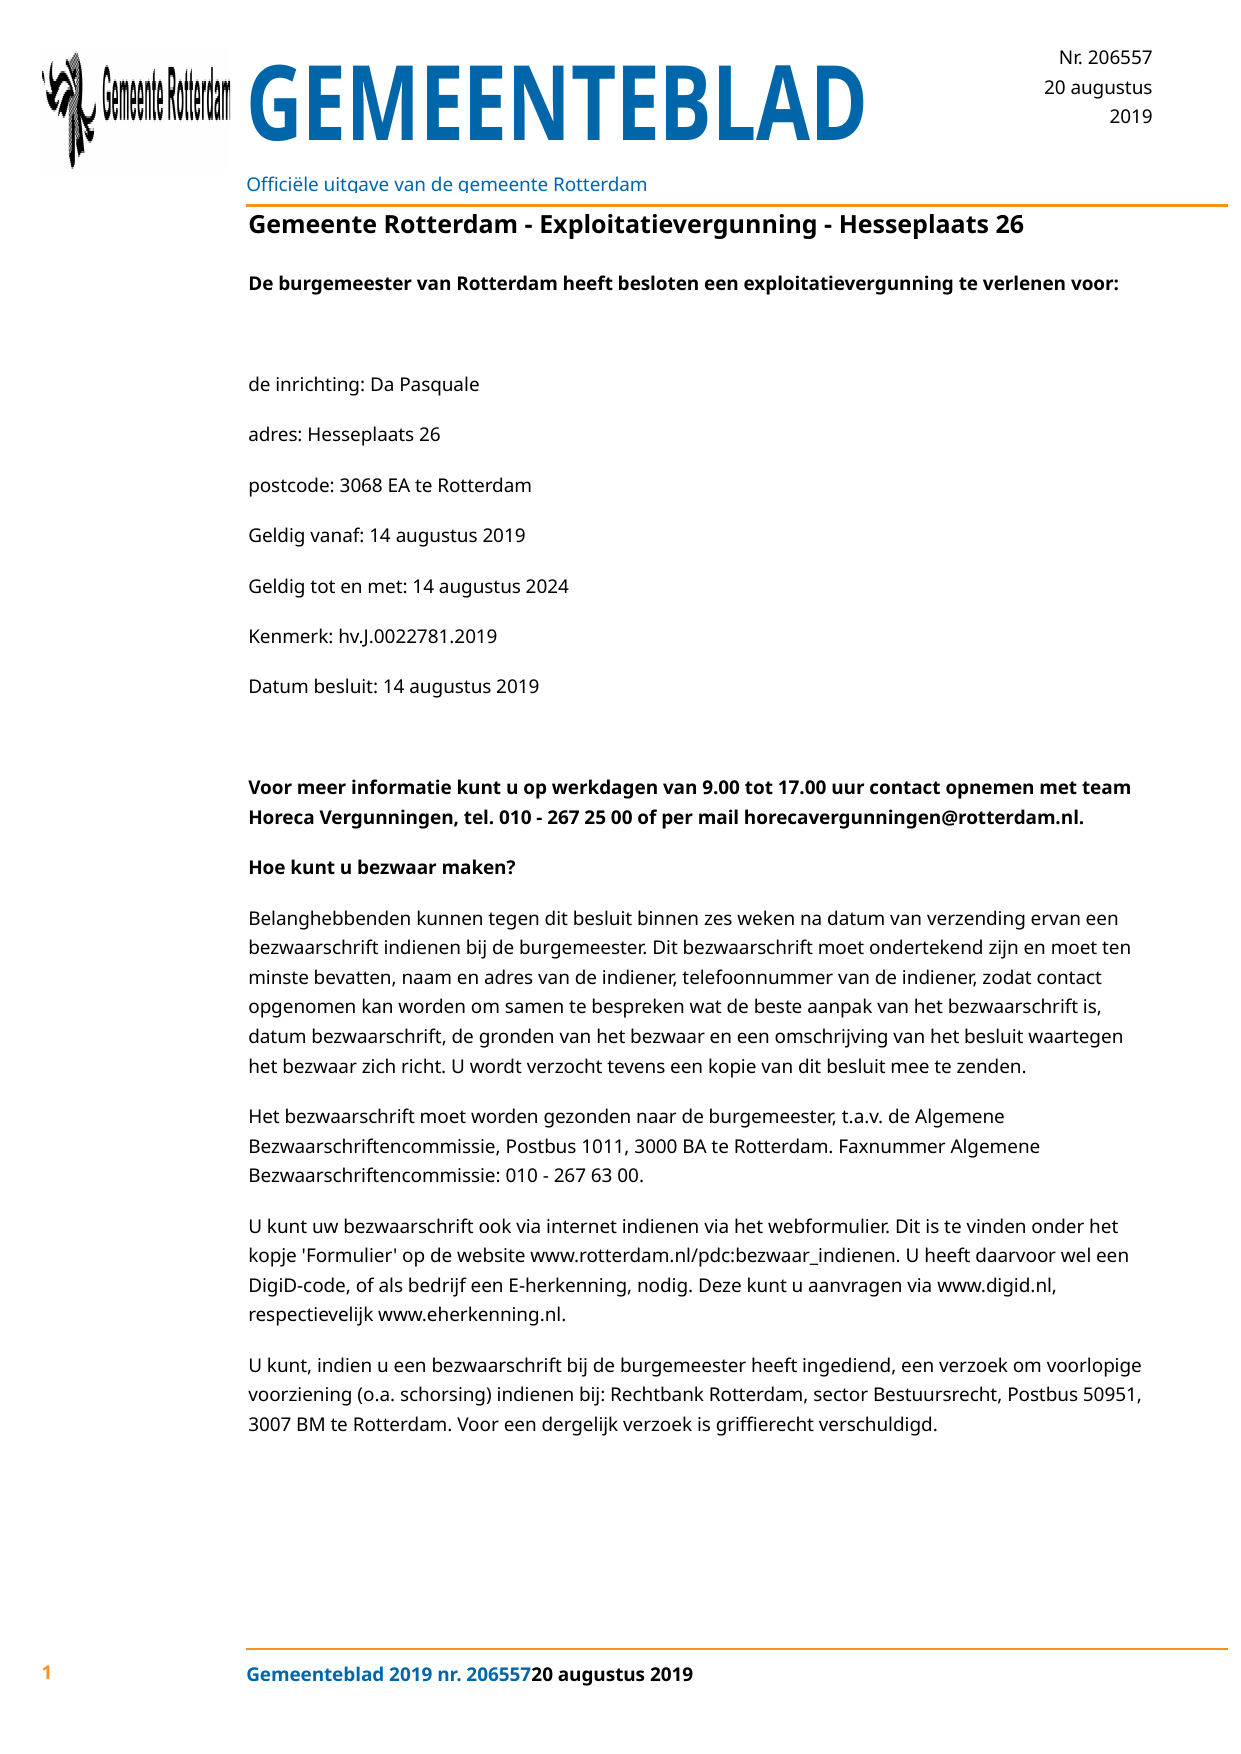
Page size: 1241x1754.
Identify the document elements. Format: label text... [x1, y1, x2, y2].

text Kenmerk: hv.J.0022781.2019 [248, 623, 1152, 649]
text Belanghebbenden kunnen tegen dit besluit binnen zes weken na datum van verzending ervan een bezwaarschrift indienen bij de burgemeester. Dit bezwaarschrift moet ondertekend zijn en moet ten minste bevatten, naam en adres van de indiener, telefoonnummer van de indiener, zodat contact opgenomen kan worden om samen te bespreken wat de beste aanpak van het bezwaarschrift is, datum bezwaarschrift, de gronden van het bezwaar en een omschrijving van het besluit waartegen het bezwaar zich richt. U wordt verzocht tevens een kopie van dit besluit mee te zenden. [248, 905, 1152, 1078]
text Voor meer informatie kunt u op werkdagen van 9.00 tot 17.00 uur contact opnemen met team Horeca Vergunningen, tel. 010 - 267 25 00 of per mail horecavergunningen@rotterdam.nl. [248, 774, 1152, 830]
text Geldig tot en met: 14 augustus 2024 [248, 573, 1152, 598]
text Geldig vanaf: 14 augustus 2019 [248, 522, 1152, 548]
text U kunt, indien u een bezwaarschrift bij de burgemeester heeft ingediend, een verzoek om voorlopige voorziening (o.a. schorsing) indienen bij: Rechtbank Rotterdam, sector Bestuursrecht, Postbus 50951, 3007 BM te Rotterdam. Voor een dergelijk verzoek is griffierecht verschuldigd. [248, 1352, 1152, 1437]
text Datum besluit: 14 augustus 2019 [248, 674, 1152, 699]
text U kunt uw bezwaarschrift ook via internet indienen via het webformulier. Dit is te vinden onder het kopje 'Formulier' op de website www.rotterdam.nl/pdc:bezwaar_indienen. U heeft daarvoor wel een DigiD-code, of als bedrijf een E-herkenning, nodig. Deze kunt u aanvragen via www.digid.nl, respectievelijk www.eherkenning.nl. [248, 1213, 1152, 1327]
text Het bezwaarschrift moet worden gezonden naar de burgemeester, t.a.v. de Algemene Bezwaarschriftencommissie, Postbus 1011, 3000 BA te Rotterdam. Faxnummer Algemene Bezwaarschriftencommissie: 010 - 267 63 00. [248, 1103, 1152, 1188]
text adres: Hesseplaats 26 [248, 422, 1152, 447]
text de inrichting: Da Pasquale [248, 371, 1152, 397]
text De burgemeester van Rotterdam heeft besloten een exploitatievergunning te verlenen voor: [248, 270, 1152, 296]
text Gemeente Rotterdam - Exploitatievergunning - Hesseplaats 26 [248, 207, 1152, 241]
text Hoe kunt u bezwaar maken? [248, 854, 1152, 880]
picture [41, 47, 231, 172]
text postcode: 3068 EA te Rotterdam [248, 472, 1152, 498]
